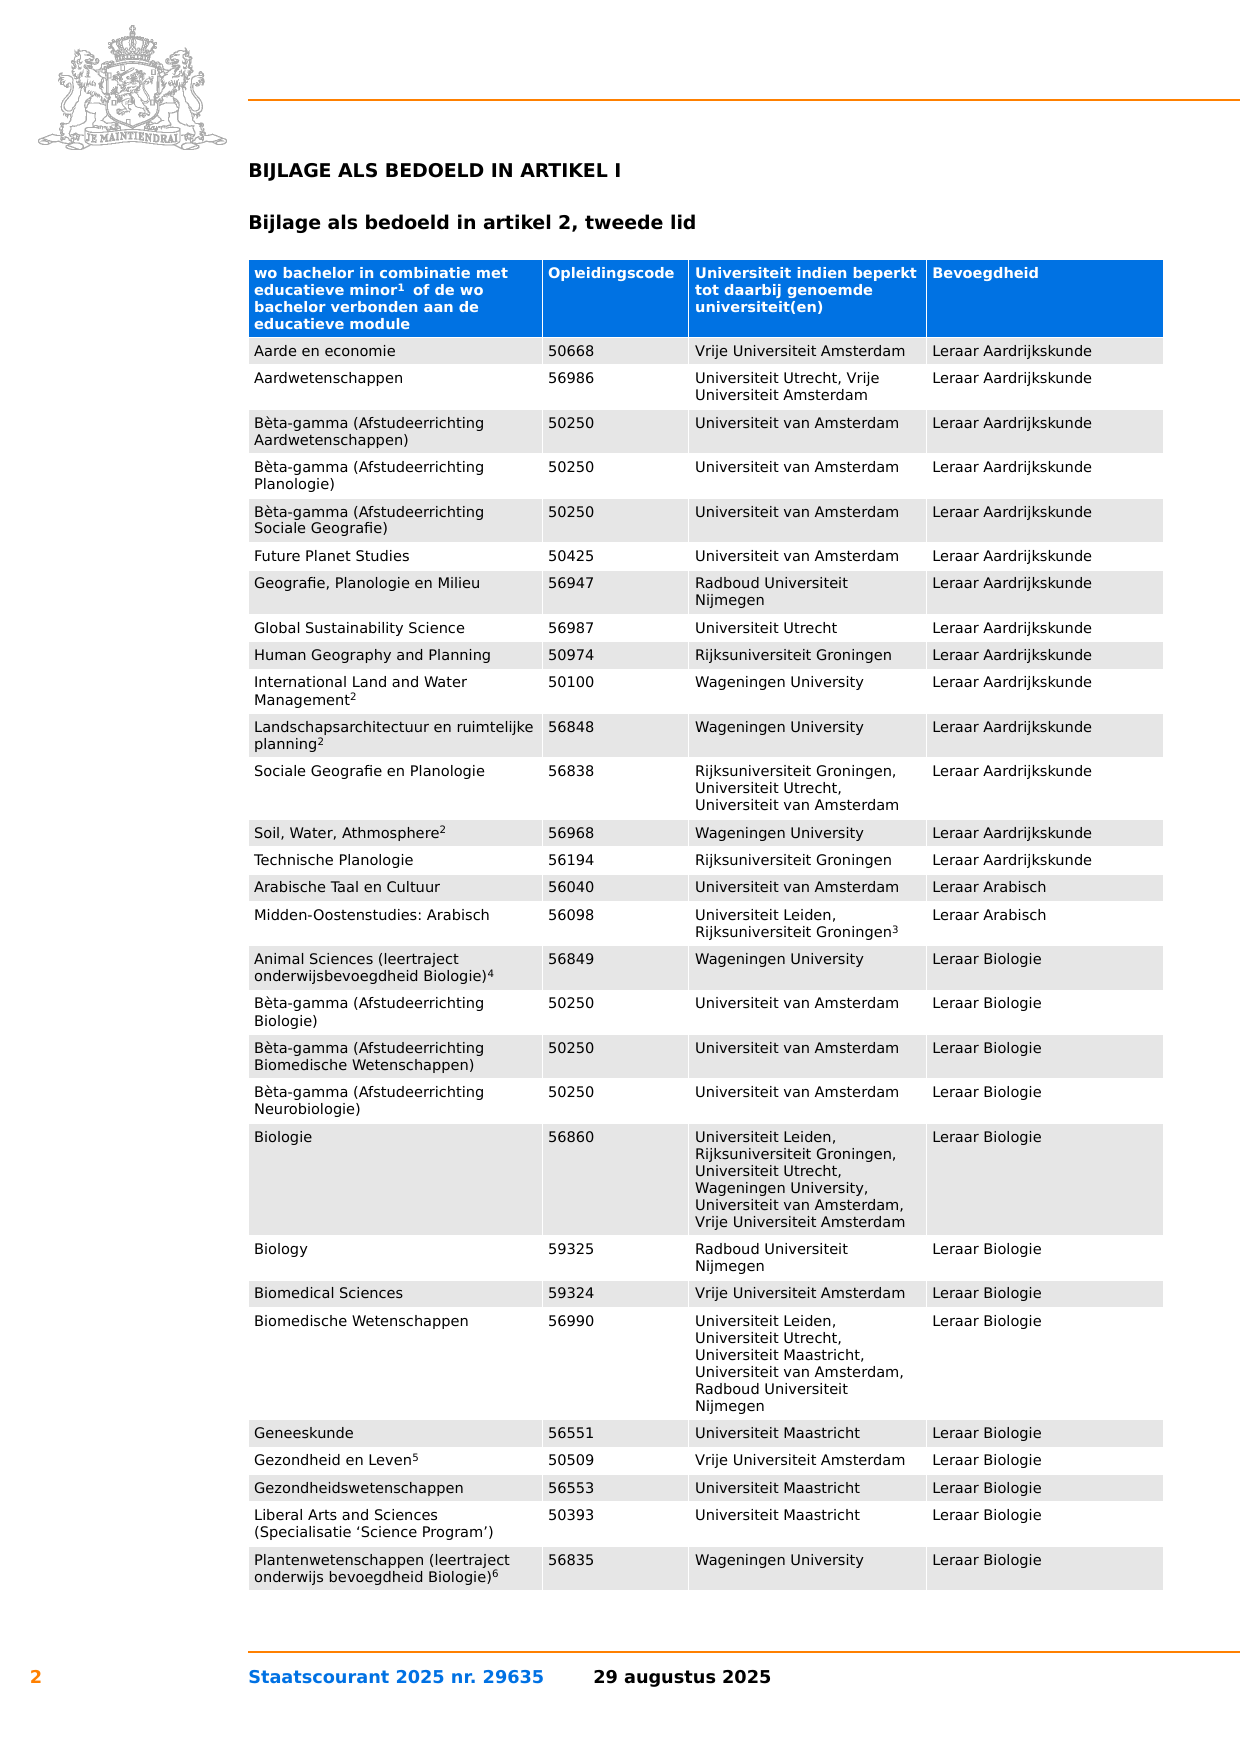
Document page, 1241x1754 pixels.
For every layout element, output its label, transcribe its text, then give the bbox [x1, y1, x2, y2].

table_cell Bèta-gamma (Afstudeerrichting Neurobiologie) [249, 1080, 542, 1123]
table_cell Leraar Biologie [927, 946, 1163, 990]
table_cell Wageningen University [689, 670, 926, 713]
table_cell Liberal Arts and Sciences (Specialisatie ‘Science Program’) [249, 1503, 542, 1546]
table_cell Biomedische Wetenschappen [249, 1308, 542, 1419]
table_cell Leraar Aardrijkskunde [927, 410, 1163, 453]
table_cell Universiteit Utrecht, Vrije Universiteit Amsterdam [689, 366, 926, 409]
table_cell Bèta-gamma (Afstudeerrichting Biomedische Wetenschappen) [249, 1035, 542, 1078]
table_cell Leraar Aardrijkskunde [927, 499, 1163, 542]
table_cell 50100 [543, 670, 688, 713]
table_cell Biology [249, 1236, 542, 1279]
table_header wo bachelor in combinatie met educatieve minor1 of de wo bachelor verbonden aan de educatieve module [249, 260, 542, 337]
table_cell Leraar Biologie [927, 1420, 1163, 1447]
table_cell Leraar Aardrijkskunde [927, 820, 1163, 846]
table_cell Leraar Biologie [927, 1448, 1163, 1474]
table_cell Sociale Geografie en Planologie [249, 759, 542, 819]
table_cell Aardwetenschappen [249, 366, 542, 409]
table_cell Aarde en economie [249, 338, 542, 364]
table_cell Leraar Arabisch [927, 902, 1163, 945]
table_cell Leraar Biologie [927, 1236, 1163, 1279]
table_cell Universiteit van Amsterdam [689, 499, 926, 542]
table_cell Universiteit van Amsterdam [689, 543, 926, 569]
table_cell Universiteit Leiden, Universiteit Utrecht, Universiteit Maastricht, Universiteit van Amsterdam, Radboud Universiteit Nijmegen [689, 1308, 926, 1419]
table_cell Animal Sciences (leertraject onderwijsbevoegdheid Biologie)4 [249, 946, 542, 990]
table_cell Leraar Biologie [927, 991, 1163, 1034]
table_cell Vrije Universiteit Amsterdam [689, 338, 926, 364]
table_cell Landschapsarchitectuur en ruimtelijke planning2 [249, 714, 542, 757]
table_cell 50250 [543, 1035, 688, 1078]
table_cell Vrije Universiteit Amsterdam [689, 1281, 926, 1307]
table_cell Universiteit van Amsterdam [689, 454, 926, 498]
table_cell Universiteit Leiden, Rijksuniversiteit Groningen, Universiteit Utrecht, Wageningen University, Universiteit van Amsterdam, Vrije Universiteit Amsterdam [689, 1124, 926, 1235]
table_cell Gezondheid en Leven5 [249, 1448, 542, 1474]
table_cell 50393 [543, 1503, 688, 1546]
table_cell Gezondheidswetenschappen [249, 1475, 542, 1501]
table_cell Leraar Biologie [927, 1124, 1163, 1235]
table_cell Leraar Aardrijkskunde [927, 338, 1163, 364]
table_cell Rijksuniversiteit Groningen [689, 847, 926, 873]
table_cell Bèta-gamma (Afstudeerrichting Planologie) [249, 454, 542, 498]
table_cell Universiteit Utrecht [689, 615, 926, 641]
table_cell 56987 [543, 615, 688, 641]
table_cell 50668 [543, 338, 688, 364]
table_cell 50250 [543, 499, 688, 542]
table_cell Bèta-gamma (Afstudeerrichting Aardwetenschappen) [249, 410, 542, 453]
table_header Opleidingscode [543, 260, 688, 337]
table_cell 50509 [543, 1448, 688, 1474]
table_cell Leraar Aardrijkskunde [927, 642, 1163, 669]
table_cell Leraar Biologie [927, 1308, 1163, 1419]
table_cell Bèta-gamma (Afstudeerrichting Biologie) [249, 991, 542, 1034]
table_cell Leraar Biologie [927, 1475, 1163, 1501]
table_header Bevoegdheid [927, 260, 1163, 337]
table_cell Leraar Aardrijkskunde [927, 571, 1163, 614]
table_cell Bèta-gamma (Afstudeerrichting Sociale Geografie) [249, 499, 542, 542]
table_cell 50425 [543, 543, 688, 569]
table_cell Biomedical Sciences [249, 1281, 542, 1307]
table_cell 56947 [543, 571, 688, 614]
table_cell Radboud Universiteit Nijmegen [689, 1236, 926, 1279]
table_cell 50250 [543, 991, 688, 1034]
table_cell Radboud Universiteit Nijmegen [689, 571, 926, 614]
table_cell 50250 [543, 1080, 688, 1123]
table_cell 56860 [543, 1124, 688, 1235]
table_cell Universiteit Leiden, Rijksuniversiteit Groningen3 [689, 902, 926, 945]
table_cell Rijksuniversiteit Groningen [689, 642, 926, 669]
table_cell Technische Planologie [249, 847, 542, 873]
table_cell 50250 [543, 410, 688, 453]
table_cell Universiteit van Amsterdam [689, 991, 926, 1034]
table_cell Leraar Biologie [927, 1503, 1163, 1546]
table_cell Leraar Arabisch [927, 875, 1163, 901]
table_cell Wageningen University [689, 1547, 926, 1590]
table_cell Vrije Universiteit Amsterdam [689, 1448, 926, 1474]
table_cell Rijksuniversiteit Groningen, Universiteit Utrecht, Universiteit van Amsterdam [689, 759, 926, 819]
table_cell Human Geography and Planning [249, 642, 542, 669]
table_cell Global Sustainability Science [249, 615, 542, 641]
table_cell Universiteit Maastricht [689, 1420, 926, 1447]
table_cell 56990 [543, 1308, 688, 1419]
table_cell 56968 [543, 820, 688, 846]
table_cell Leraar Biologie [927, 1547, 1163, 1590]
table_cell 56986 [543, 366, 688, 409]
table_cell Wageningen University [689, 714, 926, 757]
table_cell Leraar Aardrijkskunde [927, 714, 1163, 757]
table_cell Universiteit van Amsterdam [689, 1035, 926, 1078]
table_cell Arabische Taal en Cultuur [249, 875, 542, 901]
table_cell 56194 [543, 847, 688, 873]
table_cell Biologie [249, 1124, 542, 1235]
table_cell Leraar Biologie [927, 1080, 1163, 1123]
table_cell 59325 [543, 1236, 688, 1279]
table_cell Leraar Aardrijkskunde [927, 615, 1163, 641]
table_cell Leraar Biologie [927, 1035, 1163, 1078]
table_cell 56835 [543, 1547, 688, 1590]
table_cell Plantenwetenschappen (leertraject onderwijs bevoegdheid Biologie)6 [249, 1547, 542, 1590]
table_cell International Land and Water Management2 [249, 670, 542, 713]
table_cell 50250 [543, 454, 688, 498]
table_cell Wageningen University [689, 820, 926, 846]
table_cell Geneeskunde [249, 1420, 542, 1447]
table_header Universiteit indien beperkt tot daarbij genoemde universiteit(en) [689, 260, 926, 337]
table_cell 56849 [543, 946, 688, 990]
table_cell Leraar Aardrijkskunde [927, 670, 1163, 713]
table_cell Leraar Aardrijkskunde [927, 847, 1163, 873]
table_cell 59324 [543, 1281, 688, 1307]
table_cell 56553 [543, 1475, 688, 1501]
table_cell Leraar Biologie [927, 1281, 1163, 1307]
table_cell 56848 [543, 714, 688, 757]
table_cell 56551 [543, 1420, 688, 1447]
table_cell Future Planet Studies [249, 543, 542, 569]
picture [38, 25, 227, 150]
table_cell 50974 [543, 642, 688, 669]
table_cell Wageningen University [689, 946, 926, 990]
table_cell Leraar Aardrijkskunde [927, 759, 1163, 819]
table_cell Midden-Oostenstudies: Arabisch [249, 902, 542, 945]
table_cell 56040 [543, 875, 688, 901]
table_cell Universiteit Maastricht [689, 1503, 926, 1546]
table_cell Leraar Aardrijkskunde [927, 366, 1163, 409]
subtitle BIJLAGE ALS BEDOELD IN ARTIKEL I [248, 160, 1163, 182]
table_cell Leraar Aardrijkskunde [927, 454, 1163, 498]
table_cell Soil, Water, Athmosphere2 [249, 820, 542, 846]
table_cell Universiteit van Amsterdam [689, 875, 926, 901]
table_cell 56838 [543, 759, 688, 819]
table_cell Universiteit van Amsterdam [689, 410, 926, 453]
table_cell Leraar Aardrijkskunde [927, 543, 1163, 569]
table_cell Universiteit Maastricht [689, 1475, 926, 1501]
subtitle Bijlage als bedoeld in artikel 2, tweede lid [248, 212, 1163, 234]
table_cell Geografie, Planologie en Milieu [249, 571, 542, 614]
table_cell Universiteit van Amsterdam [689, 1080, 926, 1123]
table_cell 56098 [543, 902, 688, 945]
